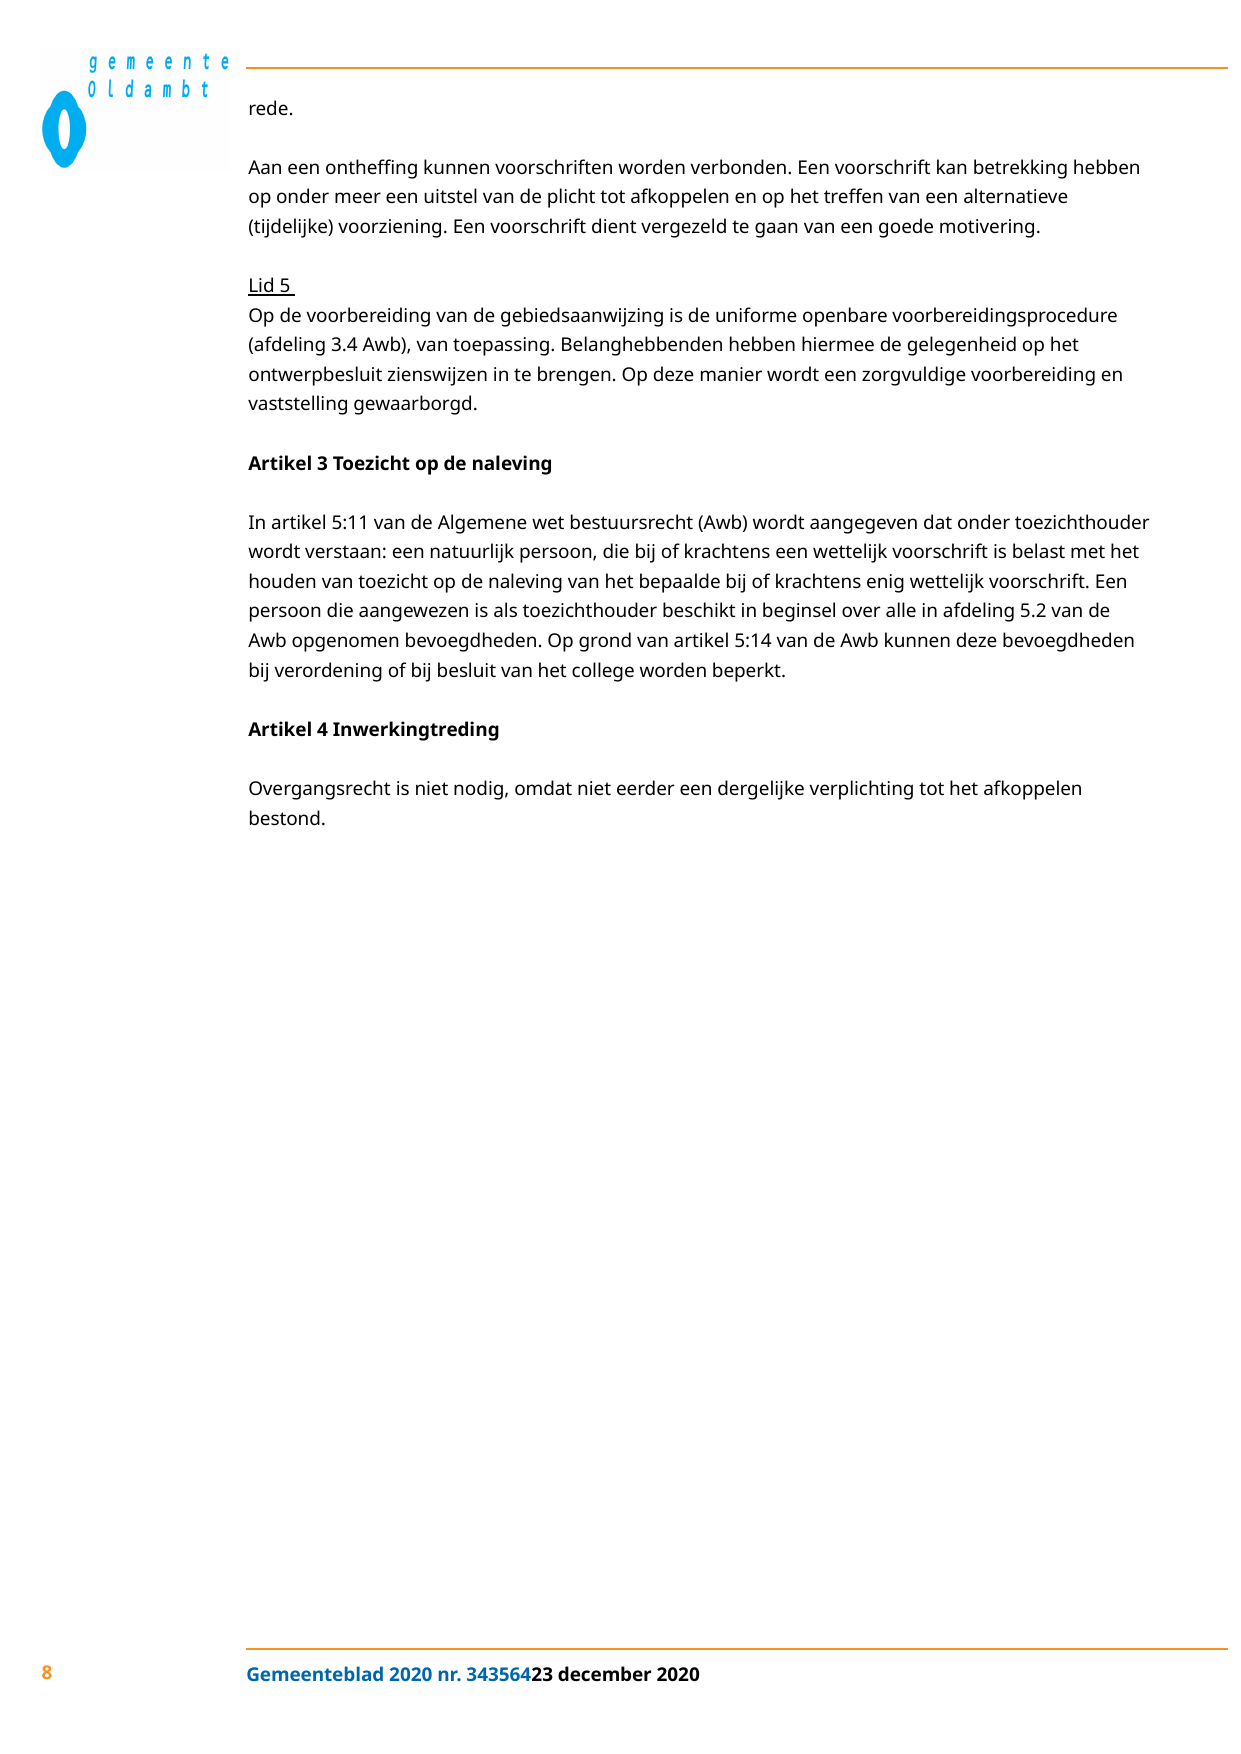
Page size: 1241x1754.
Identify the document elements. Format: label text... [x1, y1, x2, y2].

text Artikel 4 Inwerkingtreding [248, 716, 1152, 742]
text rede. [248, 95, 1152, 121]
text Aan een ontheffing kunnen voorschriften worden verbonden. Een voorschrift kan betrekking hebben op onder meer een uitstel van de plicht tot afkoppelen en op het treffen van een alternatieve (tijdelijke) voorziening. Een voorschrift dient vergezeld te gaan van een goede motivering. [248, 154, 1152, 239]
text Overgangsrecht is niet nodig, omdat niet eerder een dergelijke verplichting tot het afkoppelen bestond. [248, 775, 1152, 831]
text Artikel 3 Toezicht op de naleving [248, 450, 1152, 476]
text In artikel 5:11 van de Algemene wet bestuursrecht (Awb) wordt aangegeven dat onder toezichthouder wordt verstaan: een natuurlijk persoon, die bij of krachtens een wettelijk voorschrift is belast met het houden van toezicht op de naleving van het bepaalde bij of krachtens enig wettelijk voorschrift. Een persoon die aangewezen is als toezichthouder beschikt in beginsel over alle in afdeling 5.2 van de Awb opgenomen bevoegdheden. Op grond van artikel 5:14 van de Awb kunnen deze bevoegdheden bij verordening of bij besluit van het college worden beperkt. [248, 509, 1152, 683]
picture [41, 47, 231, 172]
text Lid 5 [248, 272, 1152, 298]
text Op de voorbereiding van de gebiedsaanwijzing is de uniforme openbare voorbereidingsprocedure (afdeling 3.4 Awb), van toepassing. Belanghebbenden hebben hiermee de gelegenheid op het ontwerpbesluit zienswijzen in te brengen. Op deze manier wordt een zorgvuldige voorbereiding en vaststelling gewaarborgd. [248, 302, 1152, 416]
